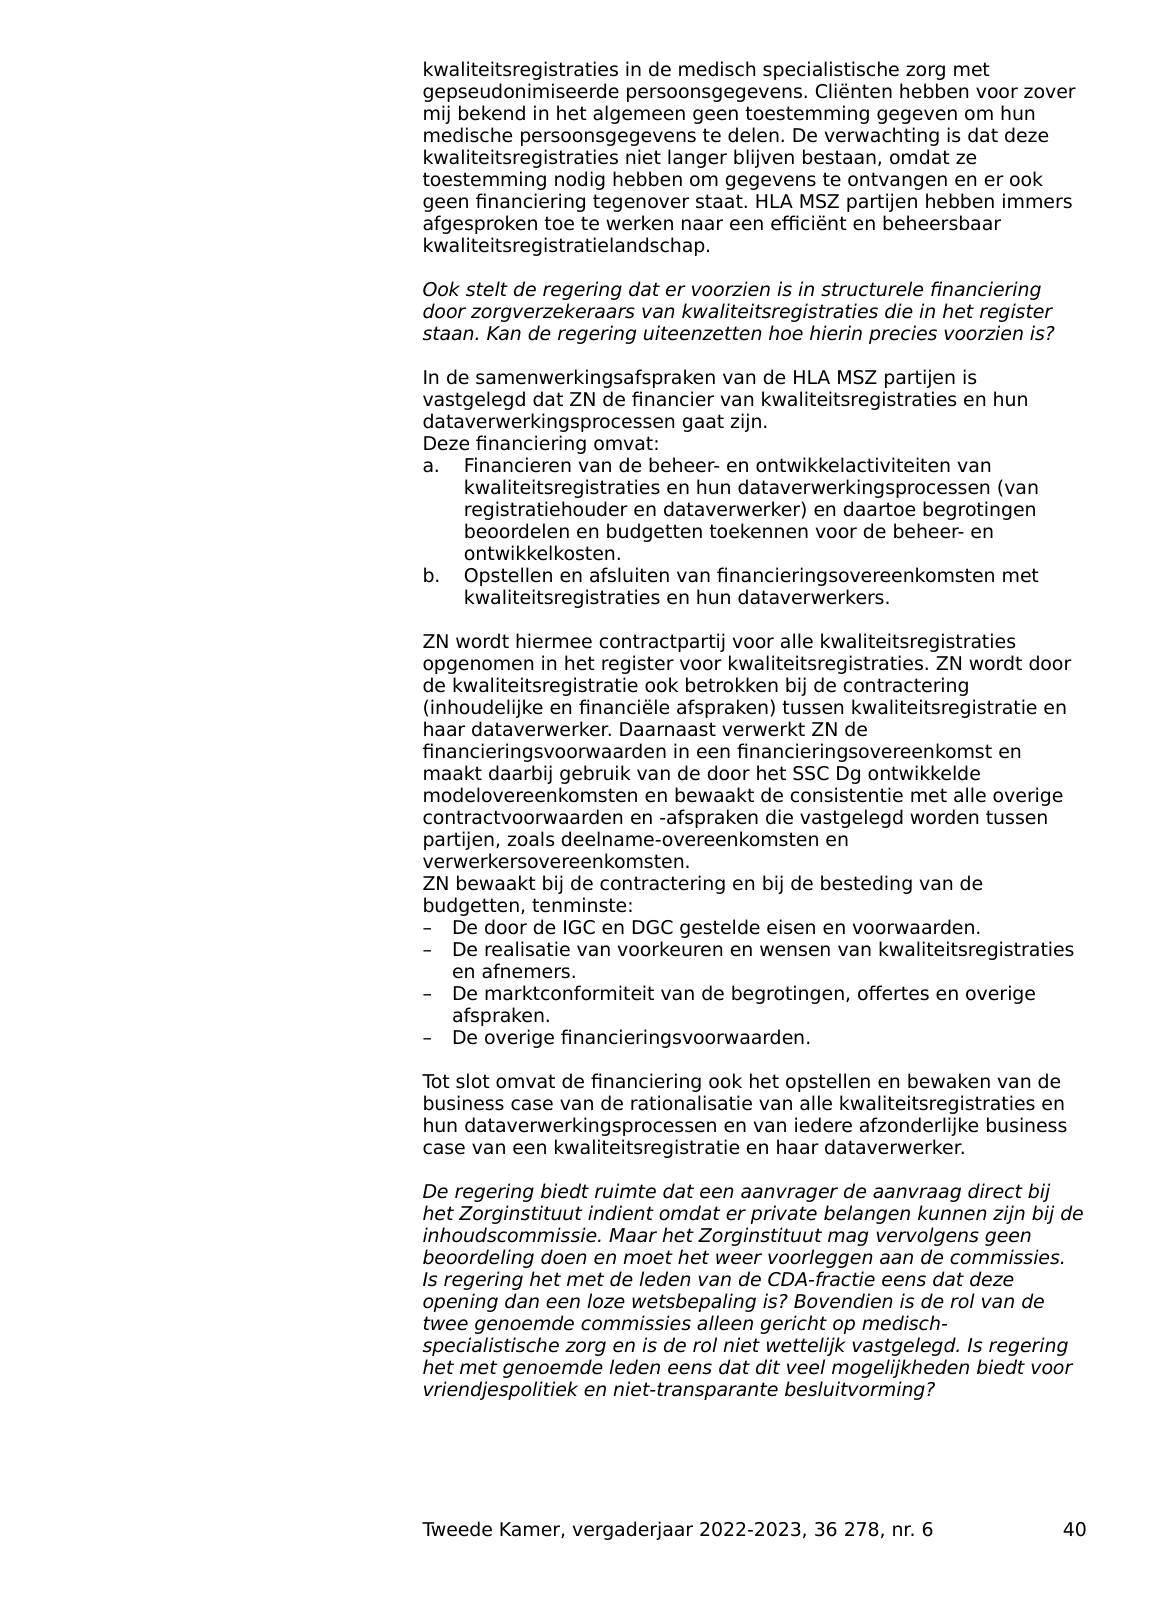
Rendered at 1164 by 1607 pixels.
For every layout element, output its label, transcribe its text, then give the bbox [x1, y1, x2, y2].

text Deze financiering omvat: [422, 433, 1087, 455]
text ZN wordt hiermee contractpartij voor alle kwaliteitsregistraties opgenomen in het register voor kwaliteitsregistraties. ZN wordt door de kwaliteitsregistratie ook betrokken bij de contractering (inhoudelijke en financiële afspraken) tussen kwaliteitsregistratie en haar dataverwerker. Daarnaast verwerkt ZN de financieringsvoorwaarden in een financieringsovereenkomst en maakt daarbij gebruik van de door het SSC Dg ontwikkelde modelovereenkomsten en bewaakt de consistentie met alle overige contractvoorwaarden en -afspraken die vastgelegd worden tussen partijen, zoals deelname-overeenkomsten en verwerkersovereenkomsten. [422, 631, 1087, 873]
text Ook stelt de regering dat er voorzien is in structurele financiering door zorgverzekeraars van kwaliteitsregistraties die in het register staan. Kan de regering uiteenzetten hoe hierin precies voorzien is? [422, 279, 1087, 345]
text ZN bewaakt bij de contractering en bij de besteding van de budgetten, tenminste: [422, 873, 1087, 917]
text – De door de IGC en DGC gestelde eisen en voorwaarden. [422, 917, 1087, 939]
text – De marktconformiteit van de begrotingen, offertes en overige afspraken. [422, 983, 1087, 1027]
text Tot slot omvat de financiering ook het opstellen en bewaken van de business case van de rationalisatie van alle kwaliteitsregistraties en hun dataverwerkingsprocessen en van iedere afzonderlijke business case van een kwaliteitsregistratie en haar dataverwerker. [422, 1071, 1087, 1159]
text In de samenwerkingsafspraken van de HLA MSZ partijen is vastgelegd dat ZN de financier van kwaliteitsregistraties en hun dataverwerkingsprocessen gaat zijn. [422, 367, 1087, 433]
text – De overige financieringsvoorwaarden. [422, 1027, 1087, 1049]
text – De realisatie van voorkeuren en wensen van kwaliteitsregistraties en afnemers. [422, 939, 1087, 983]
text a. Financieren van de beheer- en ontwikkelactiviteiten van kwaliteitsregistraties en hun dataverwerkingsprocessen (van registratiehouder en dataverwerker) en daartoe begrotingen beoordelen en budgetten toekennen voor de beheer- en ontwikkelkosten. [422, 455, 1087, 565]
text b. Opstellen en afsluiten van financieringsovereenkomsten met kwaliteitsregistraties en hun dataverwerkers. [422, 565, 1087, 609]
text kwaliteitsregistraties in de medisch specialistische zorg met gepseudonimiseerde persoonsgegevens. Cliënten hebben voor zover mij bekend in het algemeen geen toestemming gegeven om hun medische persoonsgegevens te delen. De verwachting is dat deze kwaliteitsregistraties niet langer blijven bestaan, omdat ze toestemming nodig hebben om gegevens te ontvangen en er ook geen financiering tegenover staat. HLA MSZ partijen hebben immers afgesproken toe te werken naar een efficiënt en beheersbaar kwaliteitsregistratielandschap. [422, 59, 1087, 257]
text De regering biedt ruimte dat een aanvrager de aanvraag direct bij het Zorginstituut indient omdat er private belangen kunnen zijn bij de inhoudscommissie. Maar het Zorginstituut mag vervolgens geen beoordeling doen en moet het weer voorleggen aan de commissies. Is regering het met de leden van de CDA-fractie eens dat deze opening dan een loze wetsbepaling is? Bovendien is de rol van de twee genoemde commissies alleen gericht op medisch-specialistische zorg en is de rol niet wettelijk vastgelegd. Is regering het met genoemde leden eens dat dit veel mogelijkheden biedt voor vriendjespolitiek en niet-transparante besluitvorming? [422, 1181, 1087, 1401]
